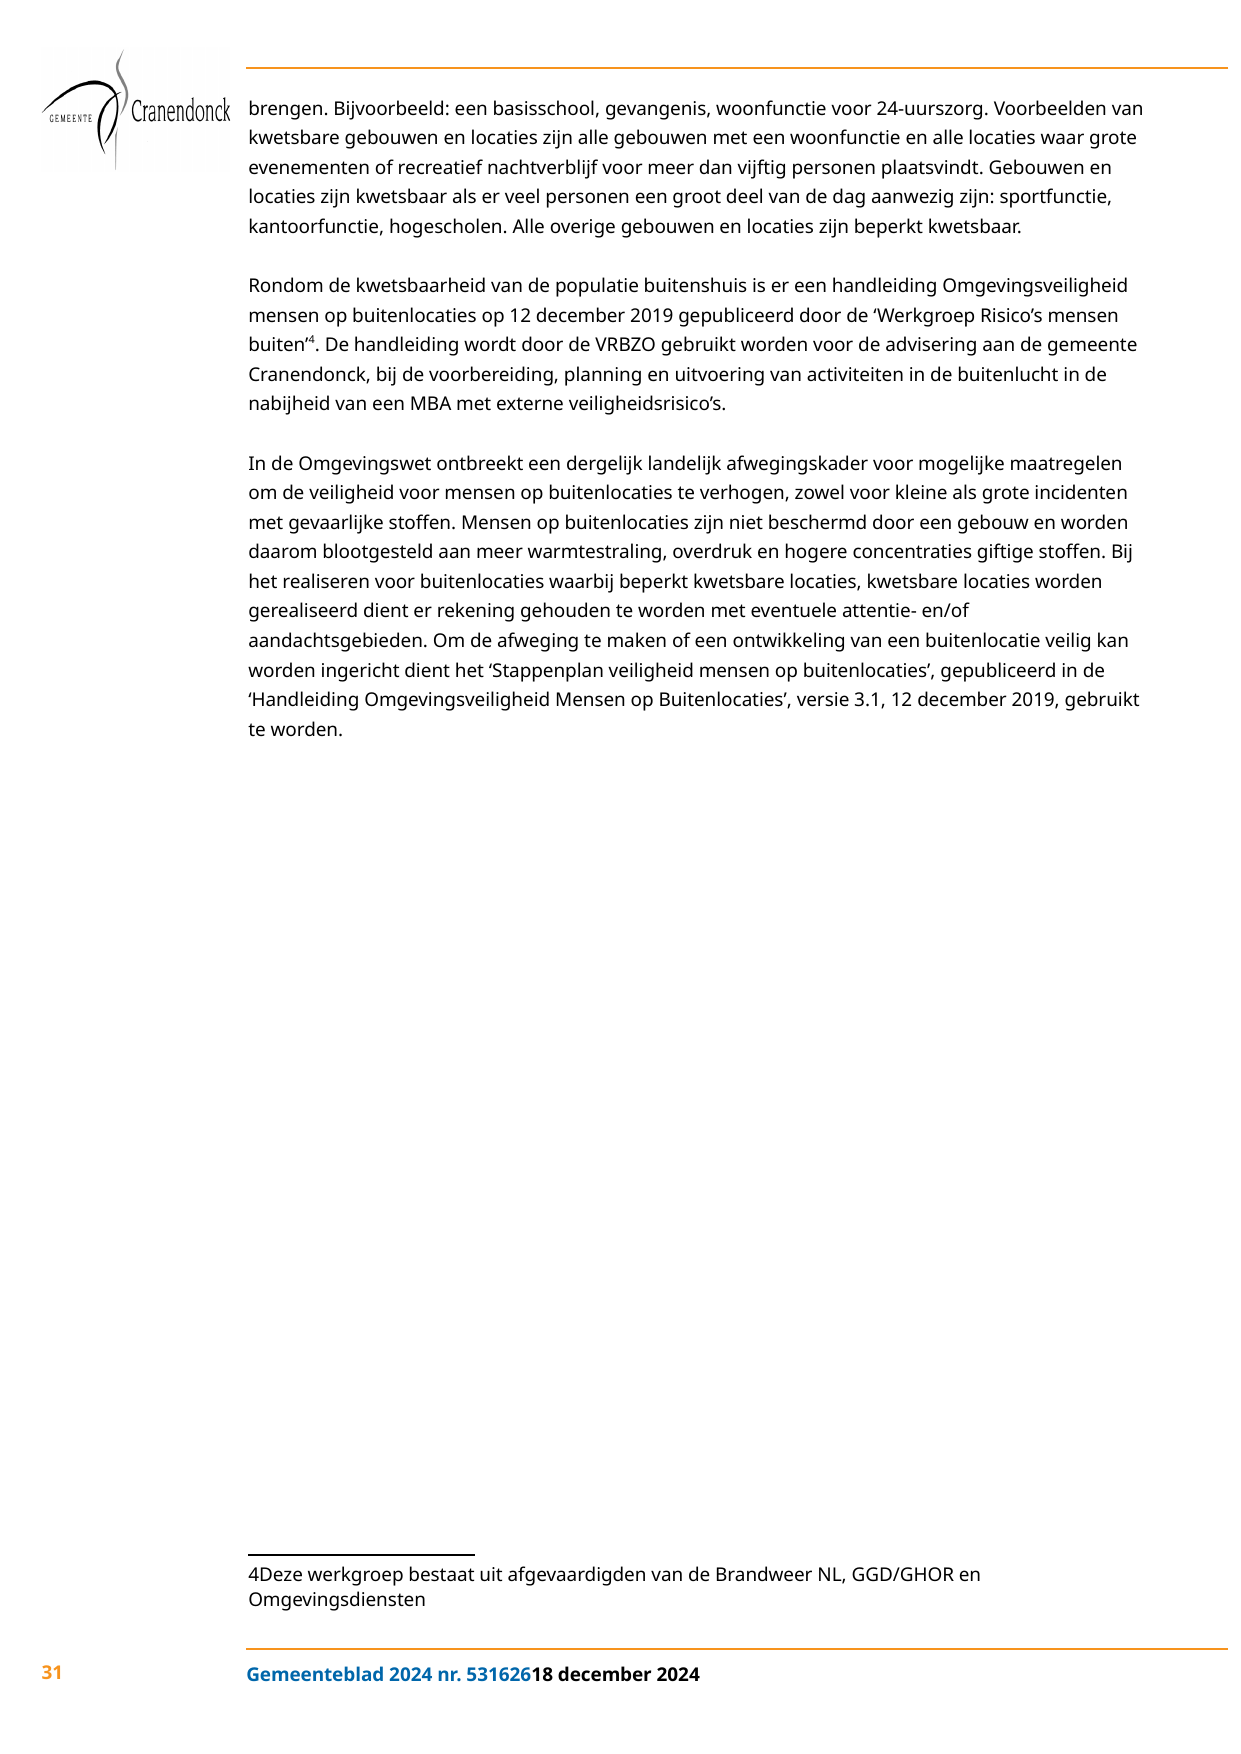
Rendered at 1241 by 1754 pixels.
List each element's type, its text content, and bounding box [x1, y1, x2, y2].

text Deze werkgroep bestaat uit afgevaardigden van de Brandweer NL, GGD/GHOR en Omgevingsdiensten [248, 1561, 1152, 1612]
text brengen. Bijvoorbeeld: een basisschool, gevangenis, woonfunctie voor 24-uurszorg. Voorbeelden van kwetsbare gebouwen en locaties zijn alle gebouwen met een woonfunctie en alle locaties waar grote evenementen of recreatief nachtverblijf voor meer dan vijftig personen plaatsvindt. Gebouwen en locaties zijn kwetsbaar als er veel personen een groot deel van de dag aanwezig zijn: sportfunctie, kantoorfunctie, hogescholen. Alle overige gebouwen en locaties zijn beperkt kwetsbaar. [248, 95, 1152, 239]
text In de Omgevingswet ontbreekt een dergelijk landelijk afwegingskader voor mogelijke maatregelen om de veiligheid voor mensen op buitenlocaties te verhogen, zowel voor kleine als grote incidenten met gevaarlijke stoffen. Mensen op buitenlocaties zijn niet beschermd door een gebouw en worden daarom blootgesteld aan meer warmtestraling, overdruk en hogere concentraties giftige stoffen. Bij het realiseren voor buitenlocaties waarbij beperkt kwetsbare locaties, kwetsbare locaties worden gerealiseerd dient er rekening gehouden te worden met eventuele attentie- en/of aandachtsgebieden. Om de afweging te maken of een ontwikkeling van een buitenlocatie veilig kan worden ingericht dient het ‘Stappenplan veiligheid mensen op buitenlocaties’, gepubliceerd in de ‘Handleiding Omgevingsveiligheid Mensen op Buitenlocaties’, versie 3.1, 12 december 2019, gebruikt te worden. [248, 450, 1152, 742]
text Rondom de kwetsbaarheid van de populatie buitenshuis is er een handleiding Omgevingsveiligheid mensen op buitenlocaties op 12 december 2019 gepubliceerd door de ‘Werkgroep Risico’s mensen buiten’. De handleiding wordt door de VRBZO gebruikt worden voor de advisering aan de gemeente Cranendonck, bij de voorbereiding, planning en uitvoering van activiteiten in de buitenlucht in de nabijheid van een MBA met externe veiligheidsrisico’s. [248, 272, 1152, 416]
picture [41, 47, 231, 172]
